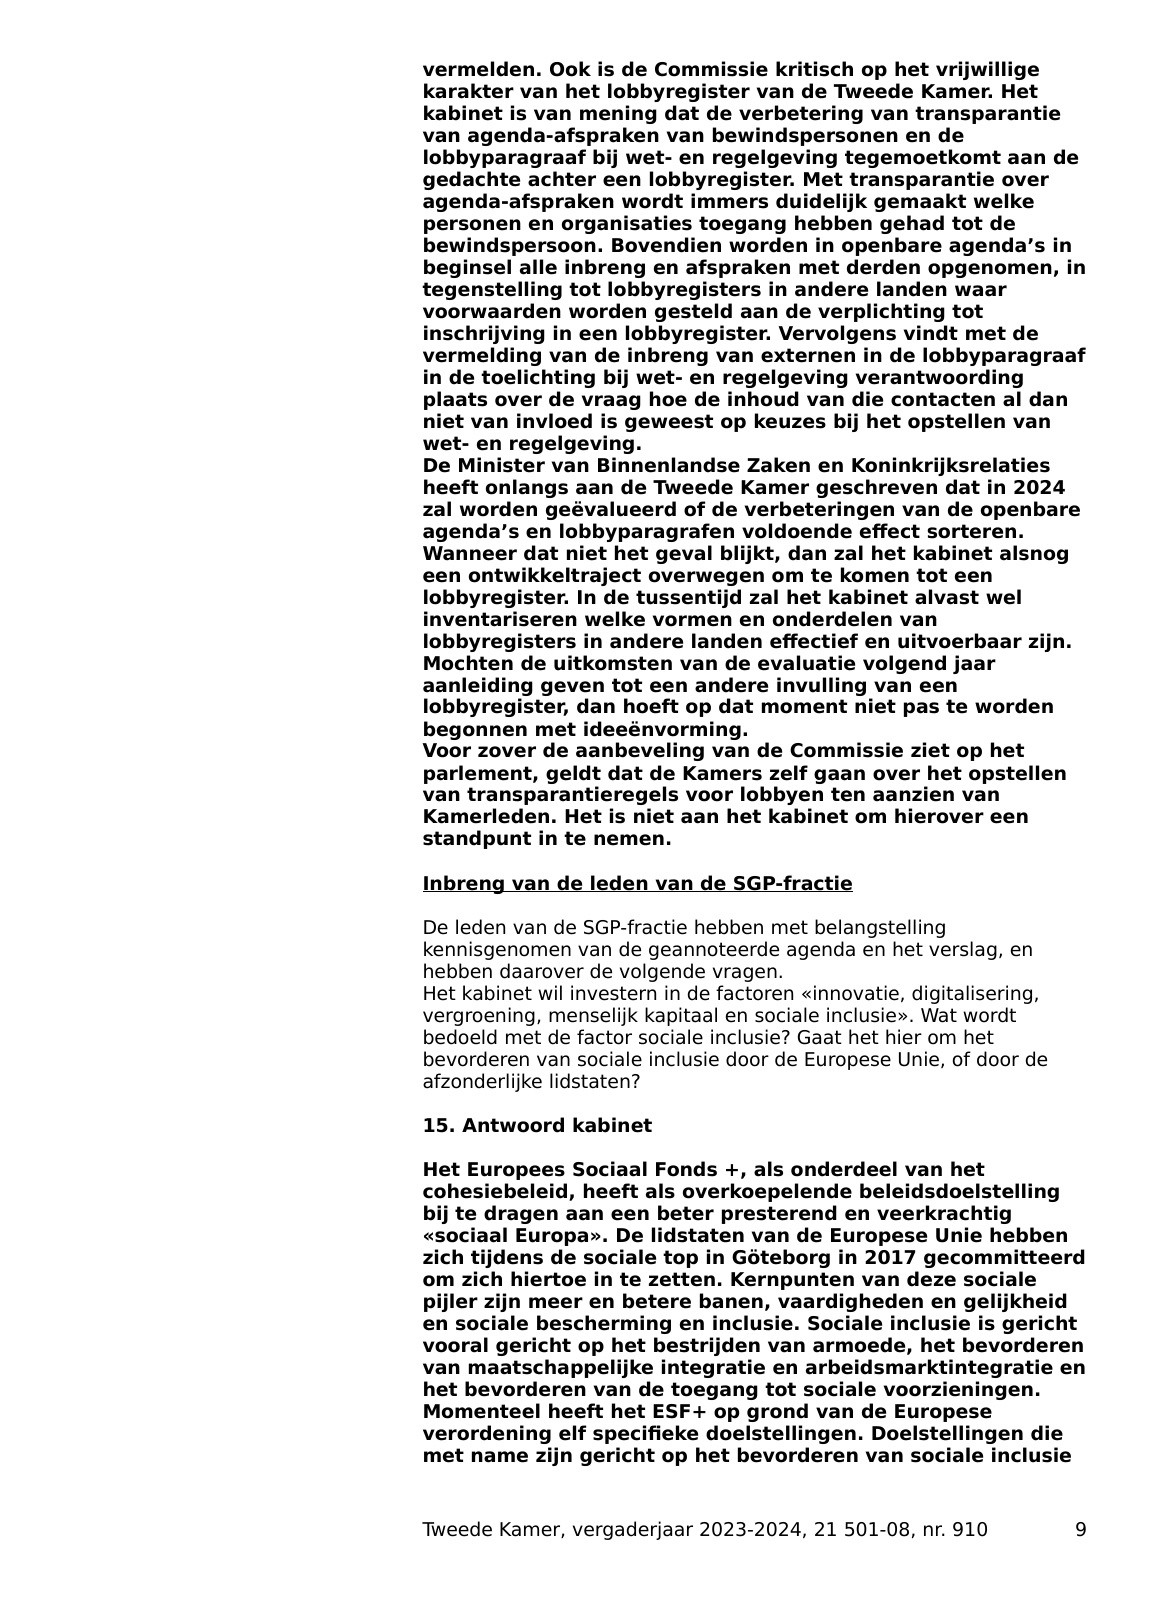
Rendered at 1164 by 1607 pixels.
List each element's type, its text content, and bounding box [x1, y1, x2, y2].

text Momenteel heeft het ESF+ op grond van de Europese verordening elf specifieke doelstellingen. Doelstellingen die met name zijn gericht op het bevorderen van sociale inclusie [422, 1401, 1087, 1467]
text Voor zover de aanbeveling van de Commissie ziet op het parlement, geldt dat de Kamers zelf gaan over het opstellen van transparantieregels voor lobbyen ten aanzien van Kamerleden. Het is niet aan het kabinet om hierover een standpunt in te nemen. [422, 740, 1087, 850]
text De Minister van Binnenlandse Zaken en Koninkrijksrelaties heeft onlangs aan de Tweede Kamer geschreven dat in 2024 zal worden geëvalueerd of de verbeteringen van de openbare agenda’s en lobbyparagrafen voldoende effect sorteren. Wanneer dat niet het geval blijkt, dan zal het kabinet alsnog een ontwikkeltraject overwegen om te komen tot een lobbyregister. In de tussentijd zal het kabinet alvast wel inventariseren welke vormen en onderdelen van lobbyregisters in andere landen effectief en uitvoerbaar zijn. Mochten de uitkomsten van de evaluatie volgend jaar aanleiding geven tot een andere invulling van een lobbyregister, dan hoeft op dat moment niet pas te worden begonnen met ideeënvorming. [422, 455, 1087, 740]
text De leden van de SGP-fractie hebben met belangstelling kennisgenomen van de geannoteerde agenda en het verslag, en hebben daarover de volgende vragen. [422, 917, 1087, 983]
text Het Europees Sociaal Fonds +, als onderdeel van het cohesiebeleid, heeft als overkoepelende beleidsdoelstelling bij te dragen aan een beter presterend en veerkrachtig «sociaal Europa». De lidstaten van de Europese Unie hebben zich tijdens de sociale top in Göteborg in 2017 gecommitteerd om zich hiertoe in te zetten. Kernpunten van deze sociale pijler zijn meer en betere banen, vaardigheden en gelijkheid en sociale bescherming en inclusie. Sociale inclusie is gericht vooral gericht op het bestrijden van armoede, het bevorderen van maatschappelijke integratie en arbeidsmarktintegratie en het bevorderen van de toegang tot sociale voorzieningen. [422, 1159, 1087, 1401]
text Het kabinet wil investern in de factoren «innovatie, digitalisering, vergroening, menselijk kapitaal en sociale inclusie». Wat wordt bedoeld met de factor sociale inclusie? Gaat het hier om het bevorderen van sociale inclusie door de Europese Unie, of door de afzonderlijke lidstaten? [422, 983, 1087, 1092]
text vermelden. Ook is de Commissie kritisch op het vrijwillige karakter van het lobbyregister van de Tweede Kamer. Het kabinet is van mening dat de verbetering van transparantie van agenda-afspraken van bewindspersonen en de lobbyparagraaf bij wet- en regelgeving tegemoetkomt aan de gedachte achter een lobbyregister. Met transparantie over agenda-afspraken wordt immers duidelijk gemaakt welke personen en organisaties toegang hebben gehad tot de bewindspersoon. Bovendien worden in openbare agenda’s in beginsel alle inbreng en afspraken met derden opgenomen, in tegenstelling tot lobbyregisters in andere landen waar voorwaarden worden gesteld aan de verplichting tot inschrijving in een lobbyregister. Vervolgens vindt met de vermelding van de inbreng van externen in de lobbyparagraaf in de toelichting bij wet- en regelgeving verantwoording plaats over de vraag hoe de inhoud van die contacten al dan niet van invloed is geweest op keuzes bij het opstellen van wet- en regelgeving. [422, 59, 1087, 455]
subtitle 15. Antwoord kabinet [422, 1115, 1087, 1137]
subtitle Inbreng van de leden van de SGP-fractie [422, 872, 1087, 894]
